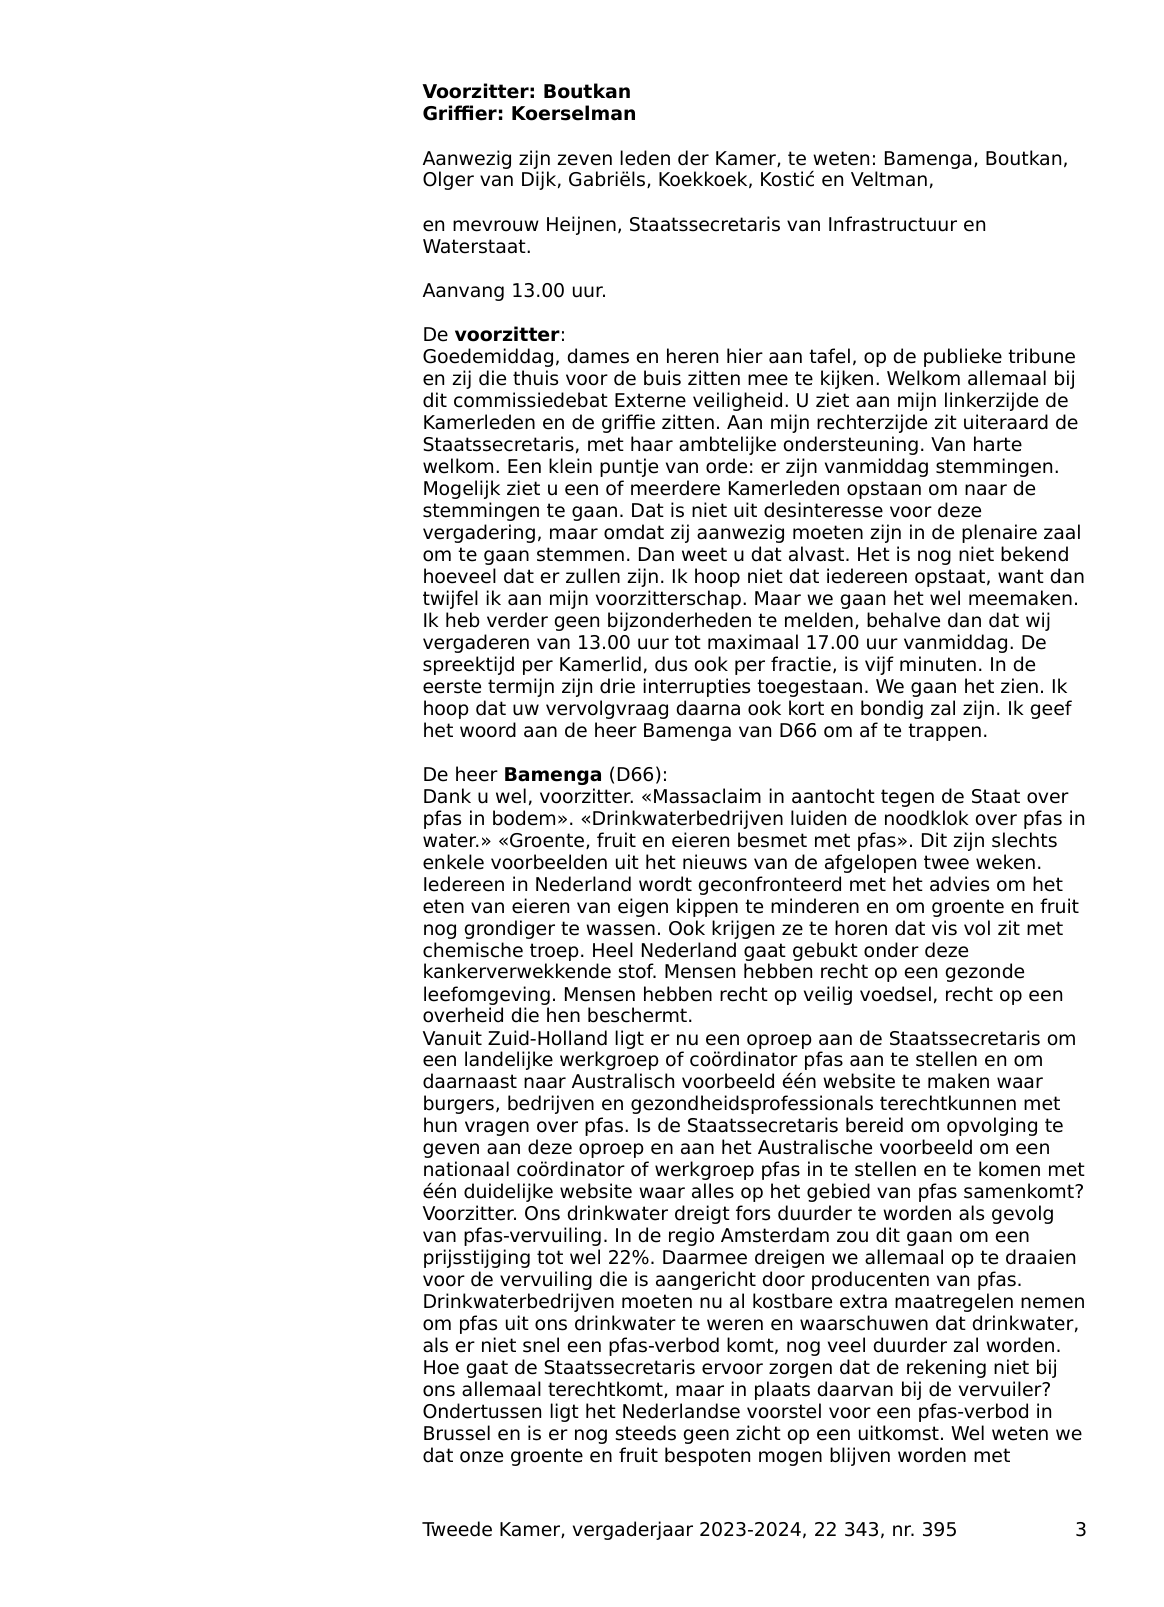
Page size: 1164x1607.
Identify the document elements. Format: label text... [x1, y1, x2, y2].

text Goedemiddag, dames en heren hier aan tafel, op de publieke tribune en zij die thuis voor de buis zitten mee te kijken. Welkom allemaal bij dit commissiedebat Externe veiligheid. U ziet aan mijn linkerzijde de Kamerleden en de griffie zitten. Aan mijn rechterzijde zit uiteraard de Staatssecretaris, met haar ambtelijke ondersteuning. Van harte welkom. Een klein puntje van orde: er zijn vanmiddag stemmingen. Mogelijk ziet u een of meerdere Kamerleden opstaan om naar de stemmingen te gaan. Dat is niet uit desinteresse voor deze vergadering, maar omdat zij aanwezig moeten zijn in de plenaire zaal om te gaan stemmen. Dan weet u dat alvast. Het is nog niet bekend hoeveel dat er zullen zijn. Ik hoop niet dat iedereen opstaat, want dan twijfel ik aan mijn voorzitterschap. Maar we gaan het wel meemaken. [422, 346, 1087, 609]
text Dank u wel, voorzitter. «Massaclaim in aantocht tegen de Staat over pfas in bodem». «Drinkwaterbedrijven luiden de noodklok over pfas in water.» «Groente, fruit en eieren besmet met pfas». Dit zijn slechts enkele voorbeelden uit het nieuws van de afgelopen twee weken. Iedereen in Nederland wordt geconfronteerd met het advies om het eten van eieren van eigen kippen te minderen en om groente en fruit nog grondiger te wassen. Ook krijgen ze te horen dat vis vol zit met chemische troep. Heel Nederland gaat gebukt onder deze kankerverwekkende stof. Mensen hebben recht op een gezonde leefomgeving. Mensen hebben recht op veilig voedsel, recht op een overheid die hen beschermt. [422, 786, 1087, 1027]
text De voorzitter: [422, 324, 1087, 346]
text en mevrouw Heijnen, Staatssecretaris van Infrastructuur en Waterstaat. [422, 213, 1087, 257]
text Ik heb verder geen bijzonderheden te melden, behalve dan dat wij vergaderen van 13.00 uur tot maximaal 17.00 uur vanmiddag. De spreektijd per Kamerlid, dus ook per fractie, is vijf minuten. In de eerste termijn zijn drie interrupties toegestaan. We gaan het zien. Ik hoop dat uw vervolgvraag daarna ook kort en bondig zal zijn. Ik geef het woord aan de heer Bamenga van D66 om af te trappen. [422, 609, 1087, 741]
text Aanwezig zijn zeven leden der Kamer, te weten: Bamenga, Boutkan, Olger van Dijk, Gabriëls, Koekkoek, Kostić en Veltman, [422, 147, 1087, 191]
text Ondertussen ligt het Nederlandse voorstel voor een pfas-verbod in Brussel en is er nog steeds geen zicht op een uitkomst. Wel weten we dat onze groente en fruit bespoten mogen blijven worden met [422, 1401, 1087, 1467]
text Aanvang 13.00 uur. [422, 280, 1087, 302]
text Vanuit Zuid-Holland ligt er nu een oproep aan de Staatssecretaris om een landelijke werkgroep of coördinator pfas aan te stellen en om daarnaast naar Australisch voorbeeld één website te maken waar burgers, bedrijven en gezondheidsprofessionals terechtkunnen met hun vragen over pfas. Is de Staatssecretaris bereid om opvolging te geven aan deze oproep en aan het Australische voorbeeld om een nationaal coördinator of werkgroep pfas in te stellen en te komen met één duidelijke website waar alles op het gebied van pfas samenkomt? [422, 1027, 1087, 1203]
text Griffier: Koerselman [422, 103, 1087, 125]
text De heer Bamenga (D66): [422, 764, 1087, 786]
text Voorzitter: Boutkan [422, 81, 1087, 103]
text Voorzitter. Ons drinkwater dreigt fors duurder te worden als gevolg van pfas-vervuiling. In de regio Amsterdam zou dit gaan om een prijsstijging tot wel 22%. Daarmee dreigen we allemaal op te draaien voor de vervuiling die is aangericht door producenten van pfas. Drinkwaterbedrijven moeten nu al kostbare extra maatregelen nemen om pfas uit ons drinkwater te weren en waarschuwen dat drinkwater, als er niet snel een pfas-verbod komt, nog veel duurder zal worden. Hoe gaat de Staatssecretaris ervoor zorgen dat de rekening niet bij ons allemaal terechtkomt, maar in plaats daarvan bij de vervuiler? [422, 1203, 1087, 1401]
